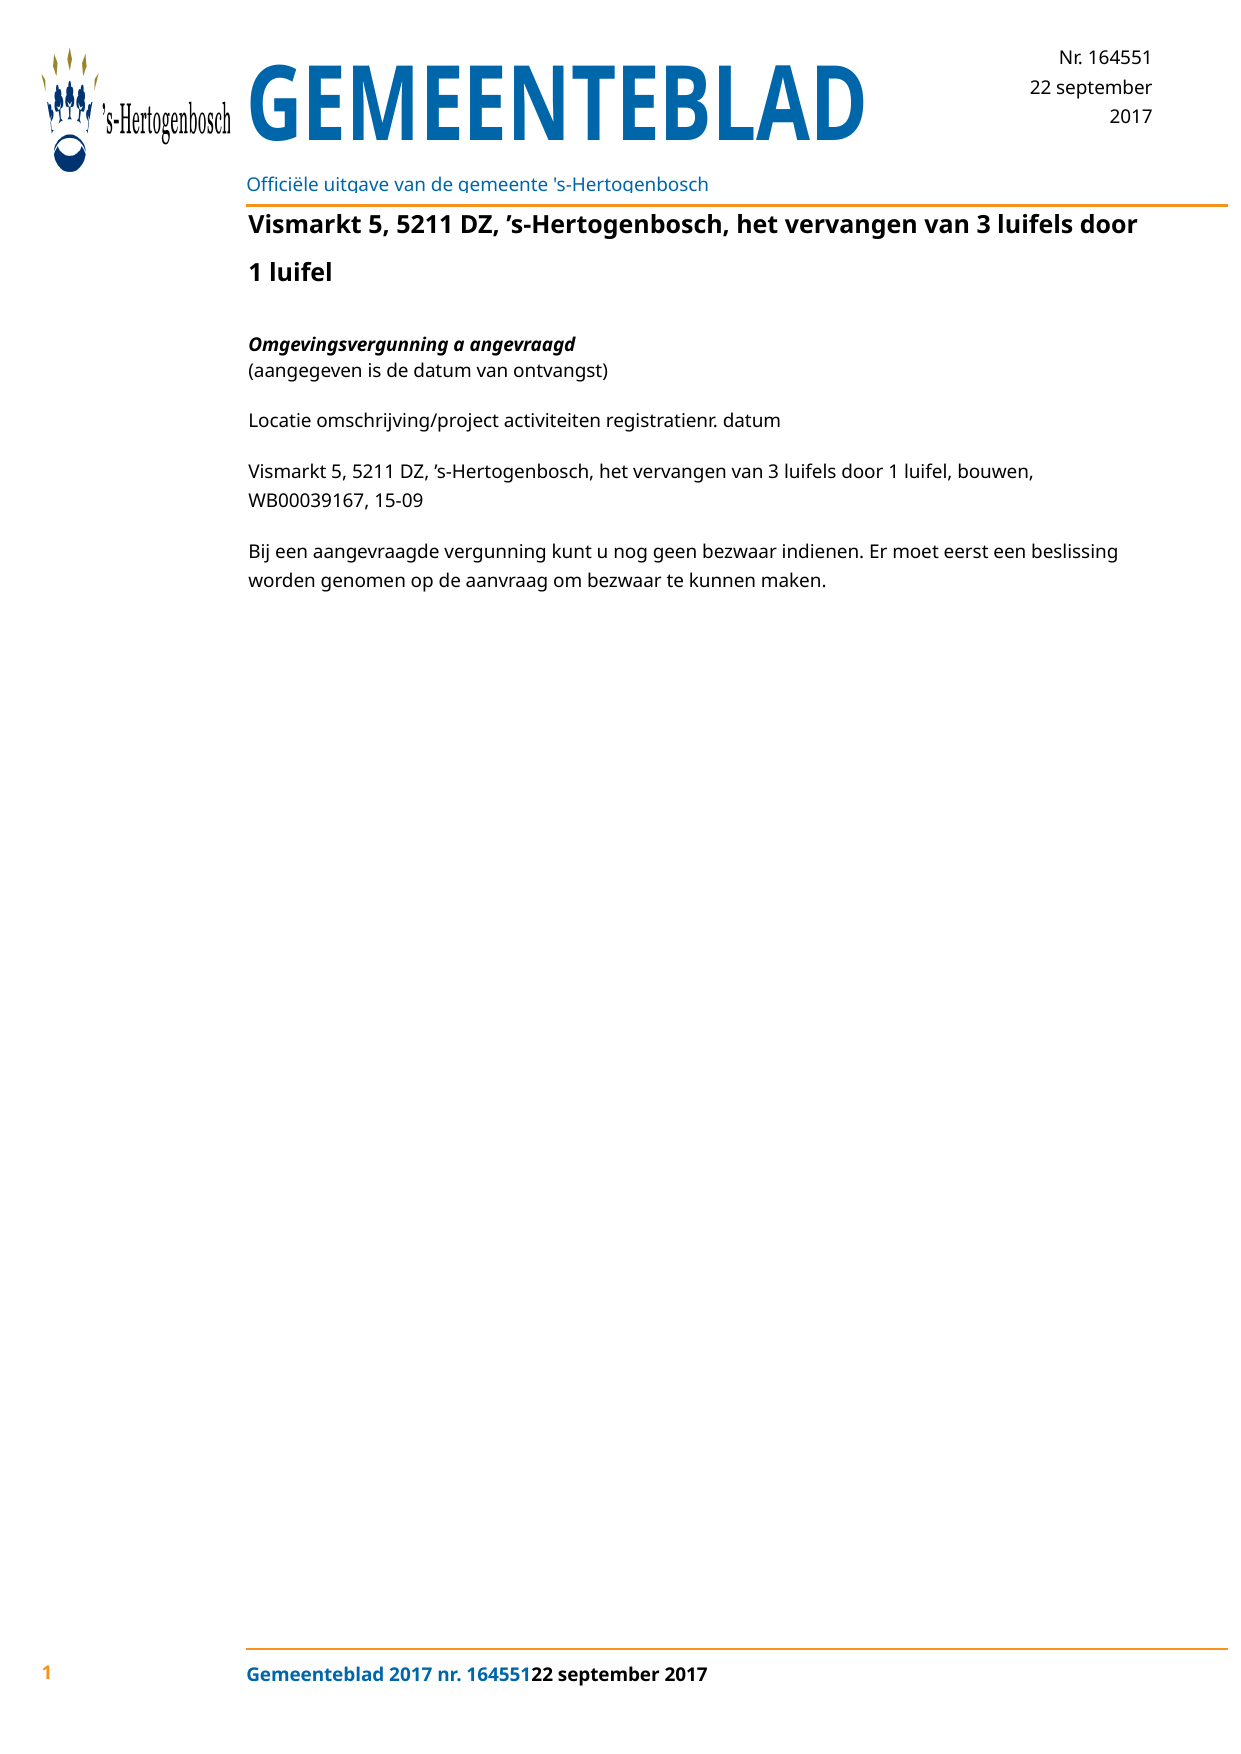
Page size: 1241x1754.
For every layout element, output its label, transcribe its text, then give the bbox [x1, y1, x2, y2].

text Locatie omschrijving/project activiteiten registratienr. datum [248, 408, 1152, 433]
text Bij een aangevraagde vergunning kunt u nog geen bezwaar indienen. Er moet eerst een beslissing worden genomen op de aanvraag om bezwaar te kunnen maken. [248, 538, 1152, 593]
text Omgevingsvergunning a angevraagd [248, 331, 1152, 357]
text (aangegeven is de datum van ontvangst) [248, 357, 1152, 383]
text Vismarkt 5, 5211 DZ, ’s-Hertogenbosch, het vervangen van 3 luifels door 1 luifel, bouwen, WB00039167, 15-09 [248, 458, 1152, 513]
text Vismarkt 5, 5211 DZ, ’s-Hertogenbosch, het vervangen van 3 luifels door 1 luifel [248, 207, 1152, 288]
picture [41, 47, 231, 172]
